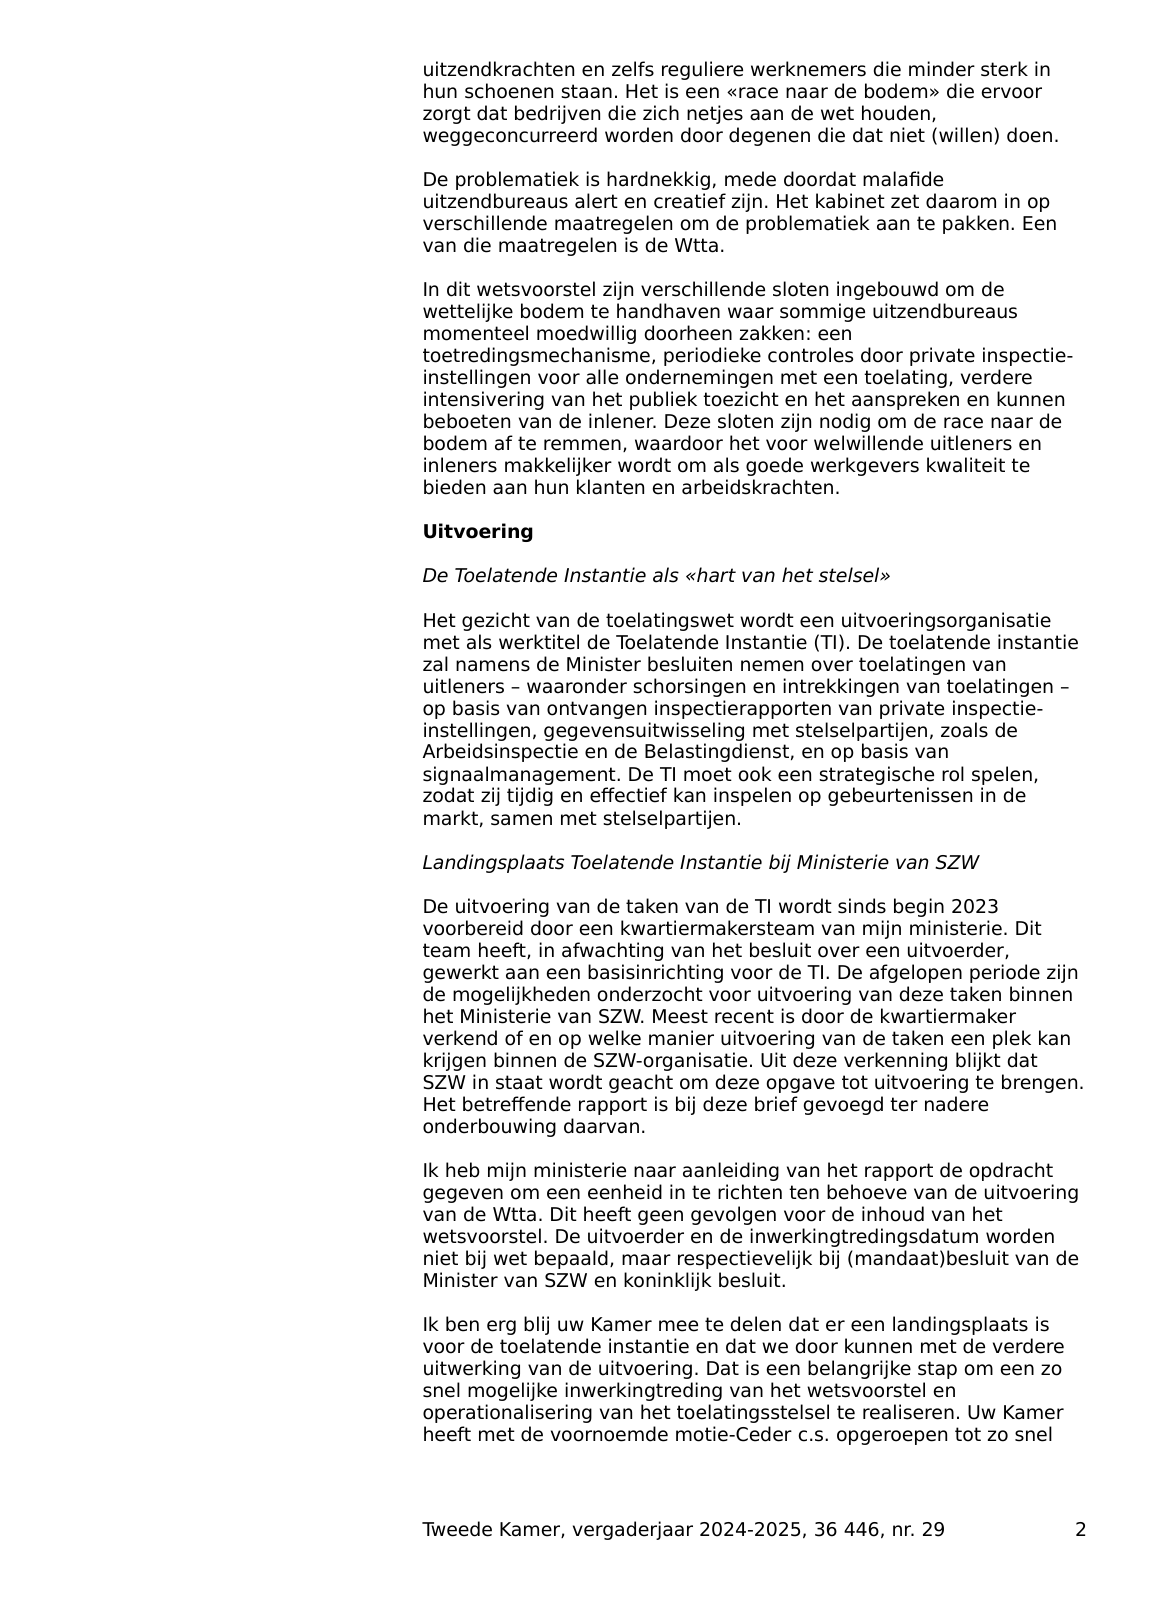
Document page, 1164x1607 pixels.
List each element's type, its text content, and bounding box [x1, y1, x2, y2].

text Ik ben erg blij uw Kamer mee te delen dat er een landingsplaats is voor de toelatende instantie en dat we door kunnen met de verdere uitwerking van de uitvoering. Dat is een belangrijke stap om een zo snel mogelijke inwerkingtreding van het wetsvoorstel en operationalisering van het toelatingsstelsel te realiseren. Uw Kamer heeft met de voornoemde motie-Ceder c.s. opgeroepen tot zo snel [422, 1314, 1087, 1446]
text Het gezicht van de toelatingswet wordt een uitvoeringsorganisatie met als werktitel de Toelatende Instantie (TI). De toelatende instantie zal namens de Minister besluiten nemen over toelatingen van uitleners – waaronder schorsingen en intrekkingen van toelatingen – op basis van ontvangen inspectierapporten van private inspectie-instellingen, gegevensuitwisseling met stelselpartijen, zoals de Arbeidsinspectie en de Belastingdienst, en op basis van signaalmanagement. De TI moet ook een strategische rol spelen, zodat zij tijdig en effectief kan inspelen op gebeurtenissen in de markt, samen met stelselpartijen. [422, 609, 1087, 829]
text uitzendkrachten en zelfs reguliere werknemers die minder sterk in hun schoenen staan. Het is een «race naar de bodem» die ervoor zorgt dat bedrijven die zich netjes aan de wet houden, weggeconcurreerd worden door degenen die dat niet (willen) doen. [422, 59, 1087, 147]
subtitle Uitvoering [422, 521, 1087, 543]
subtitle Landingsplaats Toelatende Instantie bij Ministerie van SZW [422, 852, 1087, 873]
text De problematiek is hardnekkig, mede doordat malafide uitzendbureaus alert en creatief zijn. Het kabinet zet daarom in op verschillende maatregelen om de problematiek aan te pakken. Een van die maatregelen is de Wtta. [422, 169, 1087, 257]
subtitle De Toelatende Instantie als «hart van het stelsel» [422, 565, 1087, 587]
text In dit wetsvoorstel zijn verschillende sloten ingebouwd om de wettelijke bodem te handhaven waar sommige uitzendbureaus momenteel moedwillig doorheen zakken: een toetredingsmechanisme, periodieke controles door private inspectie-instellingen voor alle ondernemingen met een toelating, verdere intensivering van het publiek toezicht en het aanspreken en kunnen beboeten van de inlener. Deze sloten zijn nodig om de race naar de bodem af te remmen, waardoor het voor welwillende uitleners en inleners makkelijker wordt om als goede werkgevers kwaliteit te bieden aan hun klanten en arbeidskrachten. [422, 279, 1087, 499]
text Ik heb mijn ministerie naar aanleiding van het rapport de opdracht gegeven om een eenheid in te richten ten behoeve van de uitvoering van de Wtta. Dit heeft geen gevolgen voor de inhoud van het wetsvoorstel. De uitvoerder en de inwerkingtredingsdatum worden niet bij wet bepaald, maar respectievelijk bij (mandaat)besluit van de Minister van SZW en koninklijk besluit. [422, 1160, 1087, 1292]
text De uitvoering van de taken van de TI wordt sinds begin 2023 voorbereid door een kwartiermakersteam van mijn ministerie. Dit team heeft, in afwachting van het besluit over een uitvoerder, gewerkt aan een basisinrichting voor de TI. De afgelopen periode zijn de mogelijkheden onderzocht voor uitvoering van deze taken binnen het Ministerie van SZW. Meest recent is door de kwartiermaker verkend of en op welke manier uitvoering van de taken een plek kan krijgen binnen de SZW-organisatie. Uit deze verkenning blijkt dat SZW in staat wordt geacht om deze opgave tot uitvoering te brengen. Het betreffende rapport is bij deze brief gevoegd ter nadere onderbouwing daarvan. [422, 896, 1087, 1137]
